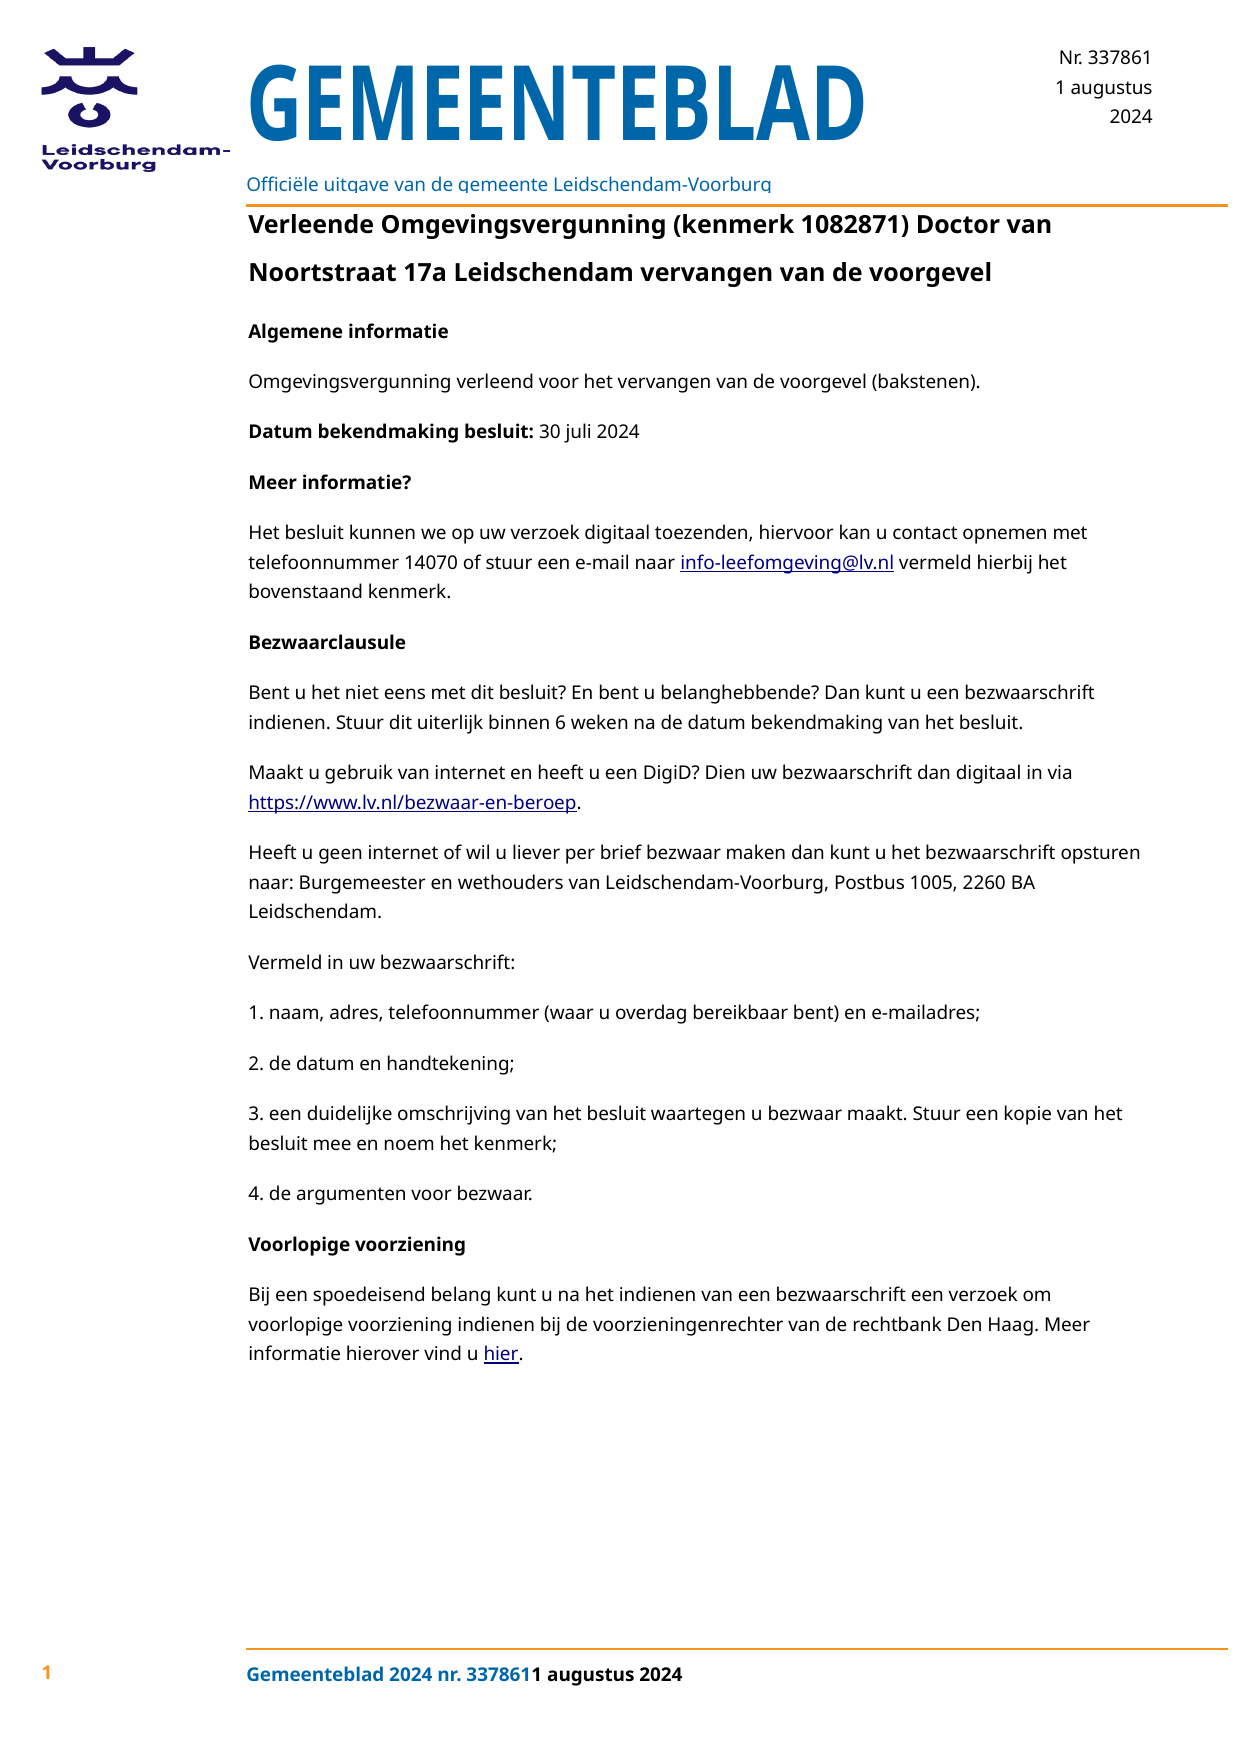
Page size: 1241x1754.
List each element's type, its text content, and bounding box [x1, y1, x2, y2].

text Verleende Omgevingsvergunning (kenmerk 1082871) Doctor van Noortstraat 17a Leidschendam vervangen van de voorgevel [248, 207, 1152, 288]
text 2. de datum en handtekening; [248, 1050, 1152, 1076]
text Maakt u gebruik van internet en heeft u een DigiD? Dien uw bezwaarschrift dan digitaal in via https://www.lv.nl/bezwaar-en-beroep. [248, 759, 1152, 815]
text Bezwaarclausule [248, 629, 1152, 655]
text Omgevingsvergunning verleend voor het vervangen van de voorgevel (bakstenen). [248, 368, 1152, 394]
text Bij een spoedeisend belang kunt u na het indienen van een bezwaarschrift een verzoek om voorlopige voorziening indienen bij de voorzieningenrechter van de rechtbank Den Haag. Meer informatie hierover vind u hier. [248, 1281, 1152, 1366]
text Heeft u geen internet of wil u liever per brief bezwaar maken dan kunt u het bezwaarschrift opsturen naar: Burgemeester en wethouders van Leidschendam-Voorburg, Postbus 1005, 2260 BA Leidschendam. [248, 839, 1152, 924]
text Het besluit kunnen we op uw verzoek digitaal toezenden, hiervoor kan u contact opnemen met telefoonnummer 14070 of stuur een e-mail naar info-leefomgeving@lv.nl vermeld hierbij het bovenstaand kenmerk. [248, 519, 1152, 604]
text 4. de argumenten voor bezwaar. [248, 1180, 1152, 1206]
text Voorlopige voorziening [248, 1231, 1152, 1257]
text Vermeld in uw bezwaarschrift: [248, 949, 1152, 975]
text Algemene informatie [248, 318, 1152, 344]
text Meer informatie? [248, 469, 1152, 495]
text 1. naam, adres, telefoonnummer (waar u overdag bereikbaar bent) en e-mailadres; [248, 999, 1152, 1025]
picture [41, 47, 231, 172]
text 3. een duidelijke omschrijving van het besluit waartegen u bezwaar maakt. Stuur een kopie van het besluit mee en noem het kenmerk; [248, 1100, 1152, 1156]
text Datum bekendmaking besluit: 30 juli 2024 [248, 419, 1152, 444]
text Bent u het niet eens met dit besluit? En bent u belanghebbende? Dan kunt u een bezwaarschrift indienen. Stuur dit uiterlijk binnen 6 weken na de datum bekendmaking van het besluit. [248, 679, 1152, 735]
